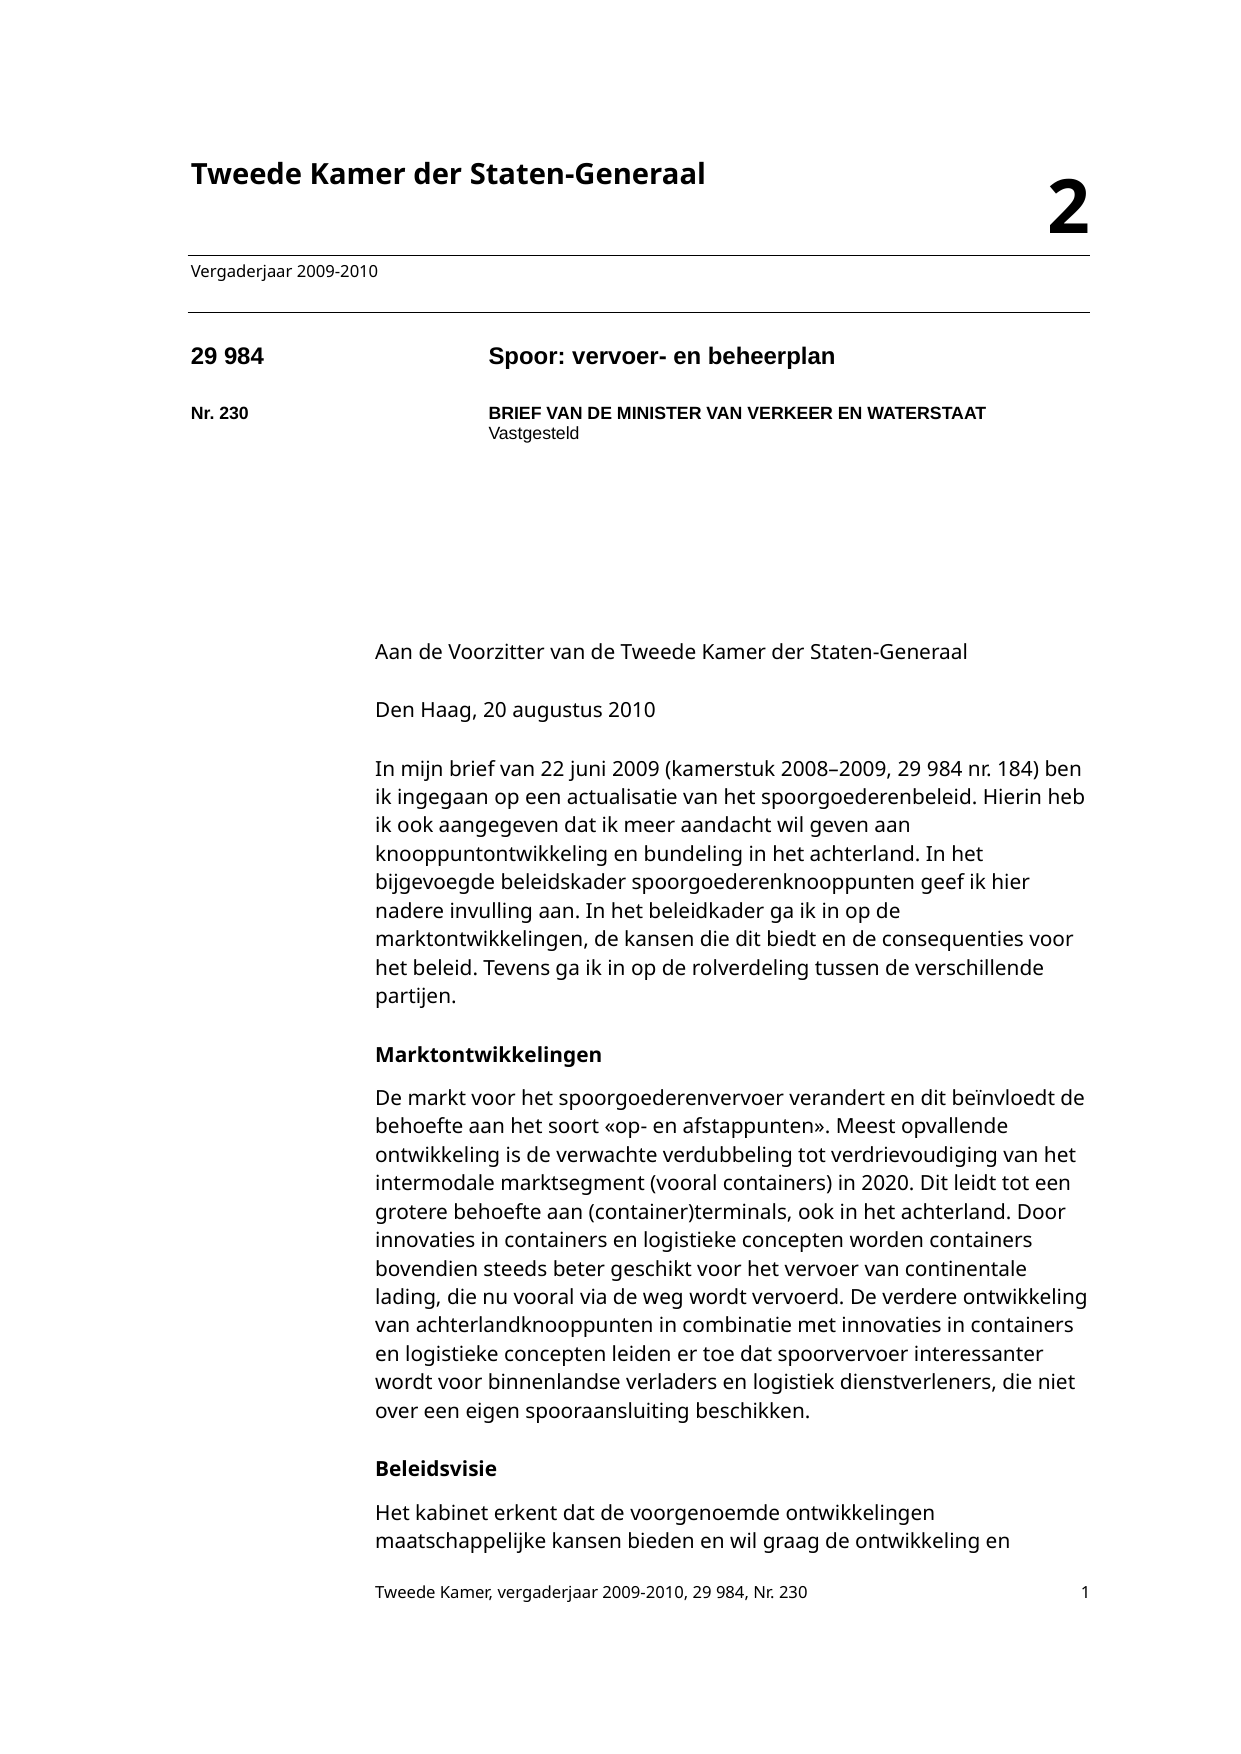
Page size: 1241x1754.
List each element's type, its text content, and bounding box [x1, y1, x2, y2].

table_cell [485, 256, 1090, 312]
text Het kabinet erkent dat de voorgenoemde ontwikkelingen maatschappelijke kansen bieden en wil graag de ontwikkeling en [375, 1498, 1090, 1555]
text Den Haag, 20 augustus 2010 [375, 695, 1090, 724]
table_header 2 [910, 150, 1090, 255]
table_cell Vergaderjaar 2009-2010 [188, 256, 485, 312]
text De markt voor het spoorgoederenvervoer verandert en dit beïnvloedt de behoefte aan het soort «op- en afstappunten». Meest opvallende ontwikkeling is de verwachte verdubbeling tot verdrievoudiging van het intermodale marktsegment (vooral containers) in 2020. Dit leidt tot een grotere behoefte aan (container)terminals, ook in het achterland. Door innovaties in containers en logistieke concepten worden containers bovendien steeds beter geschikt voor het vervoer van continentale lading, die nu vooral via de weg wordt vervoerd. De verdere ontwikkeling van achterlandknooppunten in combinatie met innovaties in containers en logistieke concepten leiden er toe dat spoorvervoer interessanter wordt voor binnenlandse verladers en logistiek dienstverleners, die niet over een eigen spooraansluiting beschikken. [375, 1083, 1090, 1424]
table_cell Spoor: vervoer- en beheerplan [485, 339, 1090, 399]
table_header Tweede Kamer der Staten-Generaal [188, 150, 909, 255]
text Beleidsvisie [375, 1454, 1090, 1483]
text In mijn brief van 22 juni 2009 (kamerstuk 2008–2009, 29 984 nr. 184) ben ik ingegaan op een actualisatie van het spoorgoederenbeleid. Hierin heb ik ook aangegeven dat ik meer aandacht wil geven aan knooppuntontwikkeling en bundeling in het achterland. In het bijgevoegde beleidskader spoorgoederenknooppunten geef ik hier nadere invulling aan. In het beleidkader ga ik in op de marktontwikkelingen, de kansen die dit biedt en de consequenties voor het beleid. Tevens ga ik in op de rolverdeling tussen de verschillende partijen. [375, 754, 1090, 1010]
table_cell Nr. 230 [188, 399, 485, 518]
table_cell BRIEF VAN DE MINISTER VAN VERKEER EN WATERSTAAT Vastgesteld [485, 399, 1090, 518]
text Aan de Voorzitter van de Tweede Kamer der Staten-Generaal [375, 637, 1090, 665]
table_cell [188, 313, 485, 339]
table_cell [485, 313, 1090, 339]
text Marktontwikkelingen [375, 1040, 1090, 1068]
table_cell 29 984 [188, 339, 485, 399]
